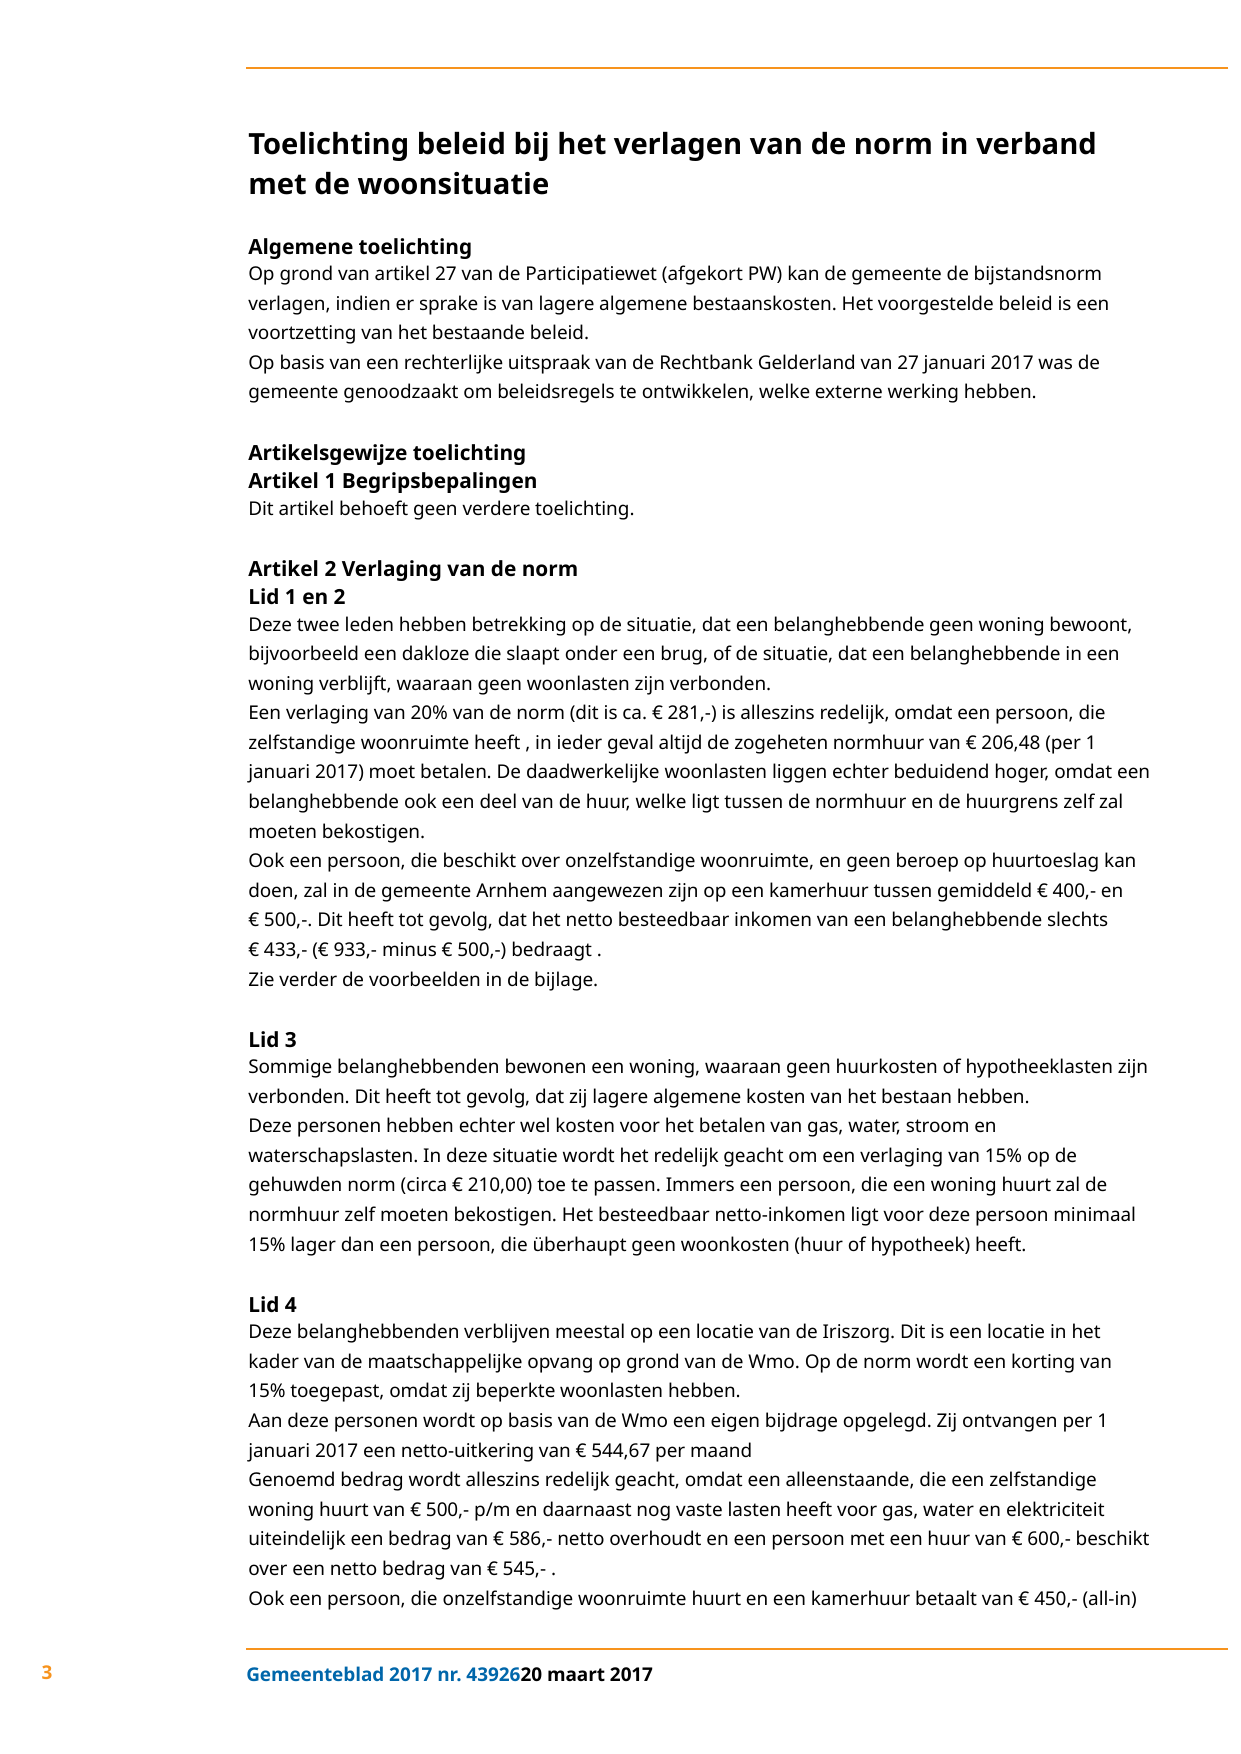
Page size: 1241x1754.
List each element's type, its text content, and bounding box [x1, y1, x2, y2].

text verlagen, indien er sprake is van lagere algemene bestaanskosten. Het voorgestelde beleid is een voortzetting van het bestaande beleid. [248, 290, 1152, 345]
text Dit artikel behoeft geen verdere toelichting. [248, 495, 1152, 520]
text Een verlaging van 20% van de norm (dit is ca. € 281,-) is alleszins redelijk, omdat een persoon, die zelfstandige woonruimte heeft , in ieder geval altijd de zogeheten normhuur van € 206,48 (per 1 januari 2017) moet betalen. De daadwerkelijke woonlasten liggen echter beduidend hoger, omdat een belanghebbende ook een deel van de huur, welke ligt tussen de normhuur en de huurgrens zelf zal moeten bekostigen. [248, 699, 1152, 843]
text € 500,-. Dit heeft tot gevolg, dat het netto besteedbaar inkomen van een belanghebbende slechts [248, 907, 1152, 932]
text Op basis van een rechterlijke uitspraak van de Rechtbank Gelderland van 27 januari 2017 was de gemeente genoodzaakt om beleidsregels te ontwikkelen, welke externe werking hebben. [248, 349, 1152, 404]
text Ook een persoon, die onzelfstandige woonruimte huurt en een kamerhuur betaalt van € 450,- (all-in) [248, 1585, 1152, 1610]
text Genoemd bedrag wordt alleszins redelijk geacht, omdat een alleenstaande, die een zelfstandige woning huurt van € 500,- p/m en daarnaast nog vaste lasten heeft voor gas, water en elektriciteit uiteindelijk een bedrag van € 586,- netto overhoudt en een persoon met een huur van € 600,- beschikt over een netto bedrag van € 545,- . [248, 1466, 1152, 1581]
text Deze twee leden hebben betrekking op de situatie, dat een belanghebbende geen woning bewoont, bijvoorbeeld een dakloze die slaapt onder een brug, of de situatie, dat een belanghebbende in een woning verblijft, waaraan geen woonlasten zijn verbonden. [248, 611, 1152, 696]
text Deze personen hebben echter wel kosten voor het betalen van gas, water, stroom en waterschapslasten. In deze situatie wordt het redelijk geacht om een verlaging van 15% op de gehuwden norm (circa € 210,00) toe te passen. Immers een persoon, die een woning huurt zal de normhuur zelf moeten bekostigen. Het besteedbaar netto-inkomen ligt voor deze persoon minimaal 15% lager dan een persoon, die überhaupt geen woonkosten (huur of hypotheek) heeft. [248, 1112, 1152, 1257]
text Lid 3 [248, 1025, 1152, 1053]
text Artikel 1 Begripsbepalingen [248, 466, 1152, 495]
text Artikel 2 Verlaging van de norm [248, 554, 1152, 582]
text Ook een persoon, die beschikt over onzelfstandige woonruimte, en geen beroep op huurtoeslag kan doen, zal in de gemeente Arnhem aangewezen zijn op een kamerhuur tussen gemiddeld € 400,- en [248, 847, 1152, 903]
text Deze belanghebbenden verblijven meestal op een locatie van de Iriszorg. Dit is een locatie in het kader van de maatschappelijke opvang op grond van de Wmo. Op de norm wordt een korting van 15% toegepast, omdat zij beperkte woonlasten hebben. [248, 1318, 1152, 1403]
text Zie verder de voorbeelden in de bijlage. [248, 966, 1152, 991]
text Sommige belanghebbenden bewonen een woning, waaraan geen huurkosten of hypotheeklasten zijn verbonden. Dit heeft tot gevolg, dat zij lagere algemene kosten van het bestaan hebben. [248, 1053, 1152, 1109]
text Artikelsgewijze toelichting [248, 438, 1152, 466]
text Lid 1 en 2 [248, 582, 1152, 611]
text Op grond van artikel 27 van de Participatiewet (afgekort PW) kan de gemeente de bijstandsnorm [248, 260, 1152, 286]
text Algemene toelichting [248, 232, 1152, 260]
text Aan deze personen wordt op basis van de Wmo een eigen bijdrage opgelegd. Zij ontvangen per 1 januari 2017 een netto-uitkering van € 544,67 per maand [248, 1407, 1152, 1462]
text Toelichting beleid bij het verlagen van de norm in verband met de woonsituatie [248, 123, 1152, 203]
text € 433,- (€ 933,- minus € 500,-) bedraagt . [248, 936, 1152, 962]
picture [41, 47, 231, 172]
text Lid 4 [248, 1290, 1152, 1318]
